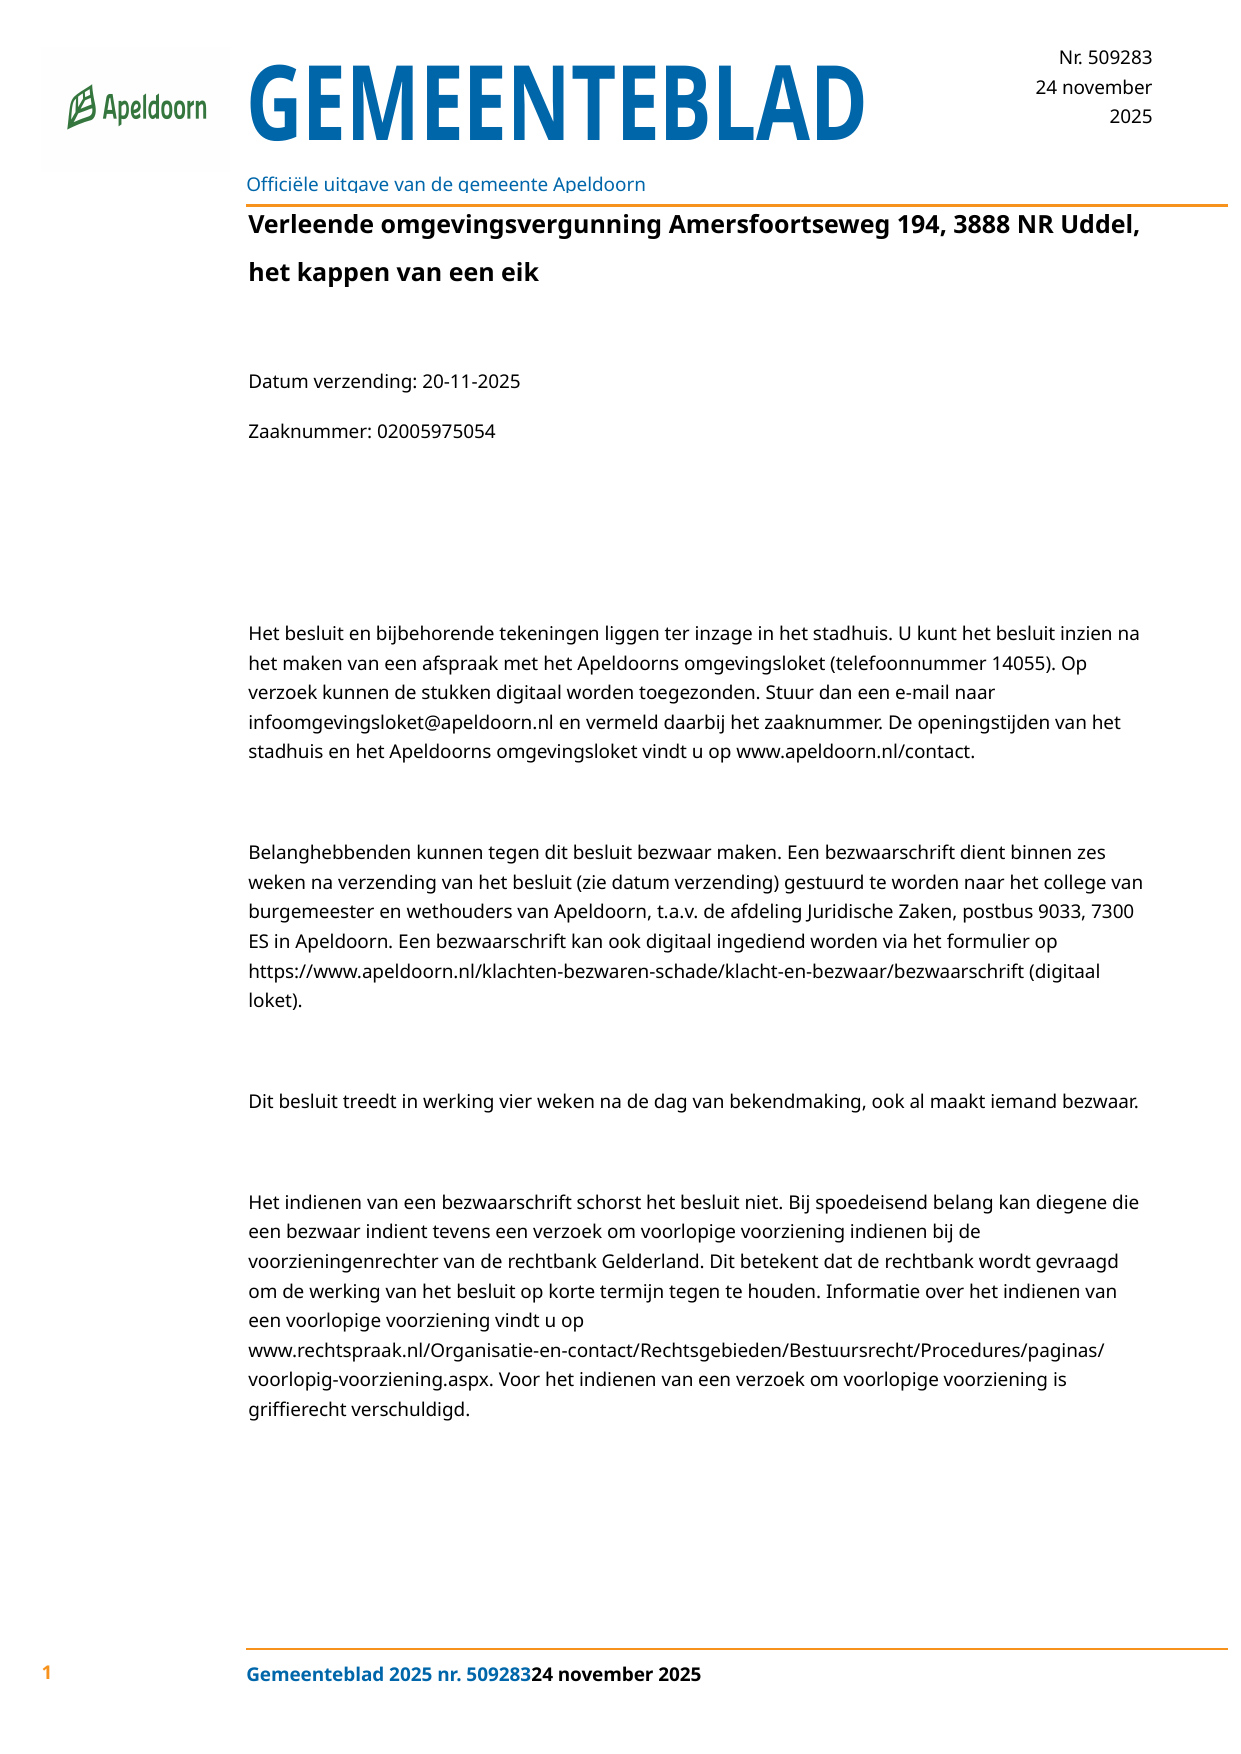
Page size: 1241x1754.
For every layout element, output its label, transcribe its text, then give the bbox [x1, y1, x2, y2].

text Datum verzending: 20-11-2025 [248, 368, 1152, 394]
text Belanghebbenden kunnen tegen dit besluit bezwaar maken. Een bezwaarschrift dient binnen zes weken na verzending van het besluit (zie datum verzending) gestuurd te worden naar het college van burgemeester en wethouders van Apeldoorn, t.a.v. de afdeling Juridische Zaken, postbus 9033, 7300 ES in Apeldoorn. Een bezwaarschrift kan ook digitaal ingediend worden via het formulier op https://www.apeldoorn.nl/klachten-bezwaren-schade/klacht-en-bezwaar/bezwaarschrift (digitaal loket). [248, 839, 1152, 1013]
text Het besluit en bijbehorende tekeningen liggen ter inzage in het stadhuis. U kunt het besluit inzien na het maken van een afspraak met het Apeldoorns omgevingsloket (telefoonnummer 14055). Op verzoek kunnen de stukken digitaal worden toegezonden. Stuur dan een e-mail naar infoomgevingsloket@apeldoorn.nl en vermeld daarbij het zaaknummer. De openingstijden van het stadhuis en het Apeldoorns omgevingsloket vindt u op www.apeldoorn.nl/contact. [248, 620, 1152, 764]
picture [41, 47, 231, 172]
text Dit besluit treedt in werking vier weken na de dag van bekendmaking, ook al maakt iemand bezwaar. [248, 1088, 1152, 1114]
text Zaaknummer: 02005975054 [248, 419, 1152, 444]
text Het indienen van een bezwaarschrift schorst het besluit niet. Bij spoedeisend belang kan diegene die een bezwaar indient tevens een verzoek om voorlopige voorziening indienen bij de voorzieningenrechter van de rechtbank Gelderland. Dit betekent dat de rechtbank wordt gevraagd om de werking van het besluit op korte termijn tegen te houden. Informatie over het indienen van een voorlopige voorziening vindt u op www.rechtspraak.nl/Organisatie-en-contact/Rechtsgebieden/Bestuursrecht/Procedures/paginas/voorlopig-voorziening.aspx. Voor het indienen van een verzoek om voorlopige voorziening is griffierecht verschuldigd. [248, 1189, 1152, 1422]
text Verleende omgevingsvergunning Amersfoortseweg 194, 3888 NR Uddel, het kappen van een eik [248, 207, 1152, 288]
